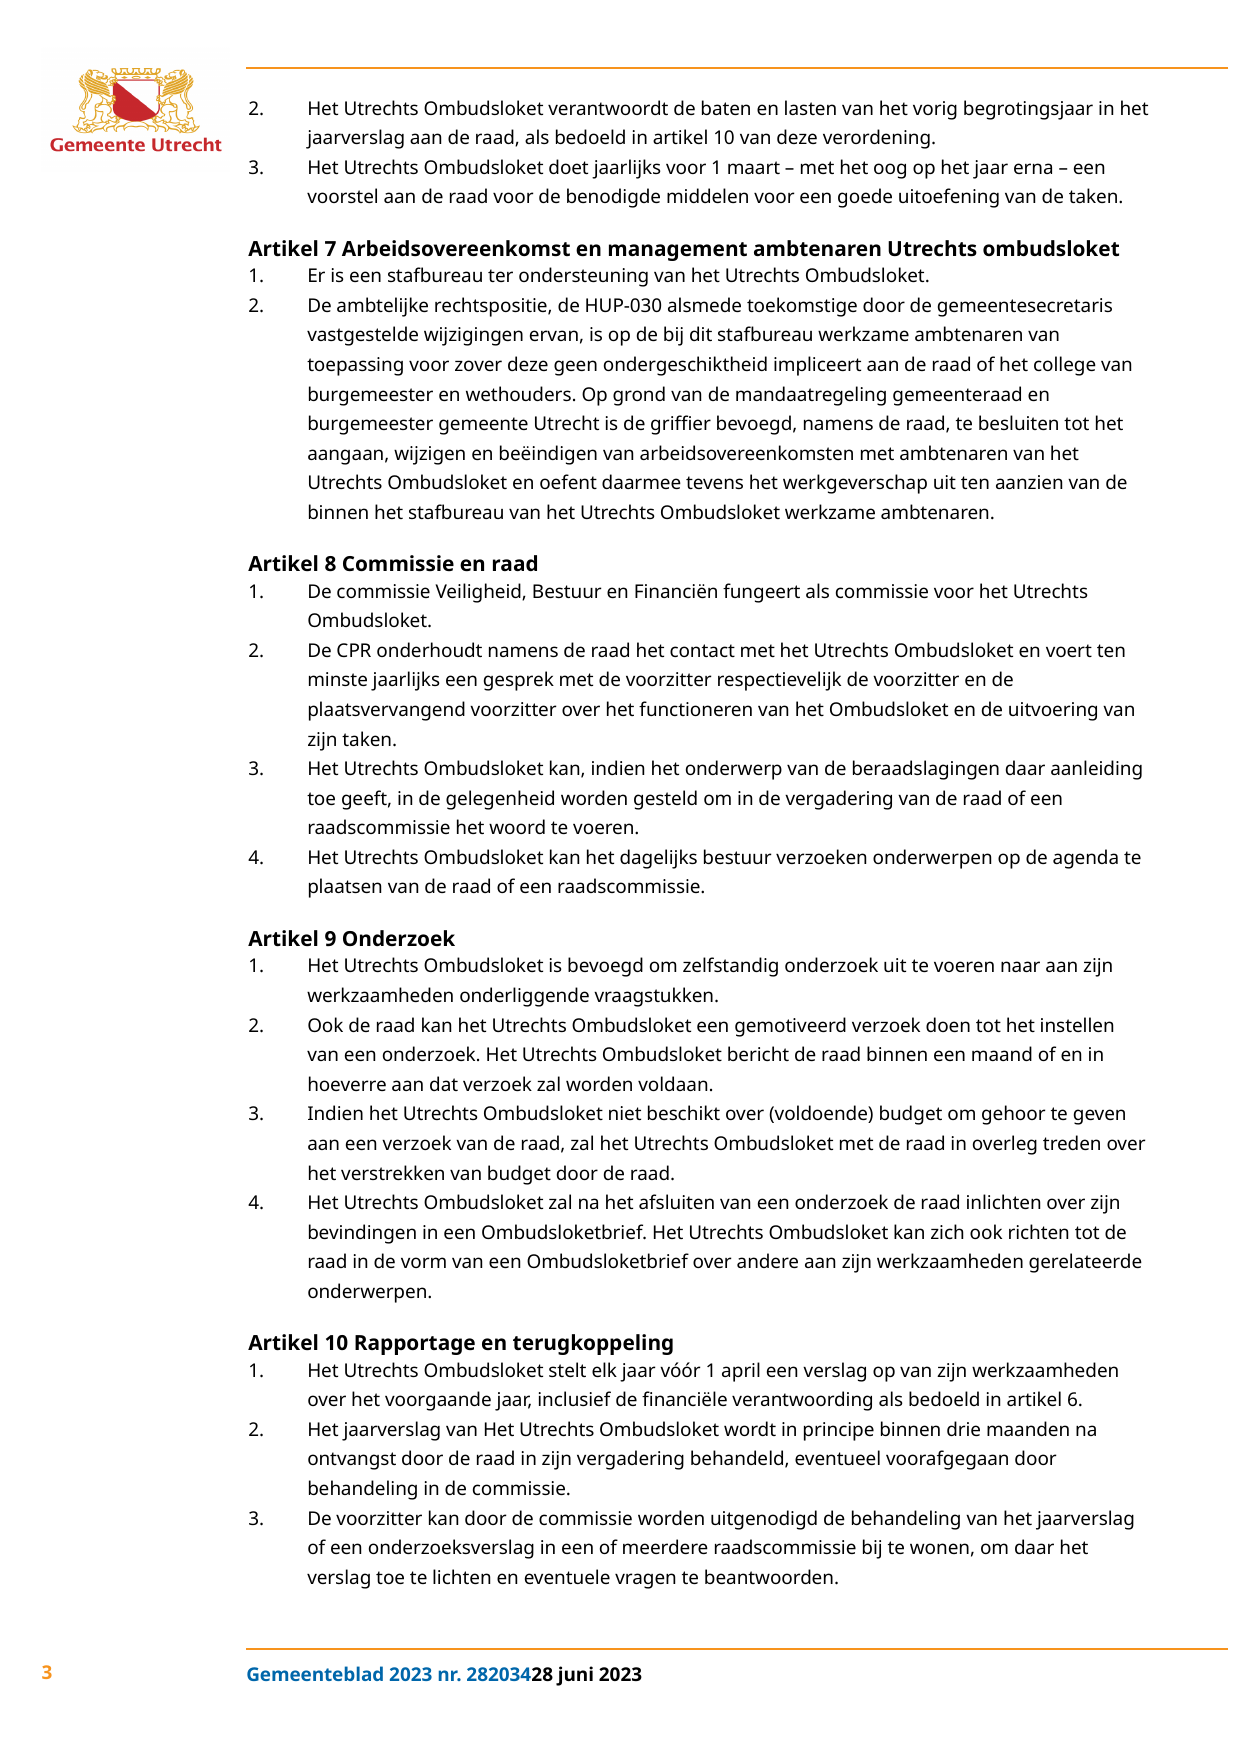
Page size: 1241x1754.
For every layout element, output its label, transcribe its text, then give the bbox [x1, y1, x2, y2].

list Er is een stafbureau ter ondersteuning van het Utrechts Ombudsloket. [248, 262, 1152, 288]
list Het Utrechts Ombudsloket stelt elk jaar vóór 1 april een verslag op van zijn werkzaamheden over het voorgaande jaar, inclusief de financiële verantwoording als bedoeld in artikel 6. [248, 1357, 1152, 1412]
list Het Utrechts Ombudsloket kan het dagelijks bestuur verzoeken onderwerpen op de agenda te plaatsen van de raad of een raadscommissie. [248, 844, 1152, 899]
list De voorzitter kan door de commissie worden uitgenodigd de behandeling van het jaarverslag of een onderzoeksverslag in een of meerdere raadscommissie bij te wonen, om daar het verslag toe te lichten en eventuele vragen te beantwoorden. [248, 1505, 1152, 1590]
list Het jaarverslag van Het Utrechts Ombudsloket wordt in principe binnen drie maanden na ontvangst door de raad in zijn vergadering behandeld, eventueel voorafgegaan door behandeling in de commissie. [248, 1416, 1152, 1501]
list Het Utrechts Ombudsloket doet jaarlijks voor 1 maart – met het oog op het jaar erna – een voorstel aan de raad voor de benodigde middelen voor een goede uitoefening van de taken. [248, 154, 1152, 209]
text Artikel 7 Arbeidsovereenkomst en management ambtenaren Utrechts ombudsloket [248, 234, 1152, 262]
list De commissie Veiligheid, Bestuur en Financiën fungeert als commissie voor het Utrechts Ombudsloket. [248, 578, 1152, 633]
text Artikel 8 Commissie en raad [248, 549, 1152, 578]
list De CPR onderhoudt namens de raad het contact met het Utrechts Ombudsloket en voert ten minste jaarlijks een gesprek met de voorzitter respectievelijk de voorzitter en de plaatsvervangend voorzitter over het functioneren van het Ombudsloket en de uitvoering van zijn taken. [248, 637, 1152, 752]
list Het Utrechts Ombudsloket verantwoordt de baten en lasten van het vorig begrotingsjaar in het jaarverslag aan de raad, als bedoeld in artikel 10 van deze verordening. [248, 95, 1152, 150]
list Indien het Utrechts Ombudsloket niet beschikt over (voldoende) budget om gehoor te geven aan een verzoek van de raad, zal het Utrechts Ombudsloket met de raad in overleg treden over het verstrekken van budget door de raad. [248, 1101, 1152, 1185]
list Ook de raad kan het Utrechts Ombudsloket een gemotiveerd verzoek doen tot het instellen van een onderzoek. Het Utrechts Ombudsloket bericht de raad binnen een maand of en in hoeverre aan dat verzoek zal worden voldaan. [248, 1012, 1152, 1097]
text Artikel 9 Onderzoek [248, 924, 1152, 953]
list Het Utrechts Ombudsloket zal na het afsluiten van een onderzoek de raad inlichten over zijn bevindingen in een Ombudsloketbrief. Het Utrechts Ombudsloket kan zich ook richten tot de raad in de vorm van een Ombudsloketbrief over andere aan zijn werkzaamheden gerelateerde onderwerpen. [248, 1189, 1152, 1304]
list Het Utrechts Ombudsloket is bevoegd om zelfstandig onderzoek uit te voeren naar aan zijn werkzaamheden onderliggende vraagstukken. [248, 953, 1152, 1008]
list Het Utrechts Ombudsloket kan, indien het onderwerp van de beraadslagingen daar aanleiding toe geeft, in de gelegenheid worden gesteld om in de vergadering van de raad of een raadscommissie het woord te voeren. [248, 755, 1152, 840]
picture [41, 47, 231, 172]
list De ambtelijke rechtspositie, de HUP-030 alsmede toekomstige door de gemeentesecretaris vastgestelde wijzigingen ervan, is op de bij dit stafbureau werkzame ambtenaren van toepassing voor zover deze geen ondergeschiktheid impliceert aan de raad of het college van burgemeester en wethouders. Op grond van de mandaatregeling gemeenteraad en burgemeester gemeente Utrecht is de griffier bevoegd, namens de raad, te besluiten tot het aangaan, wijzigen en beëindigen van arbeidsovereenkomsten met ambtenaren van het Utrechts Ombudsloket en oefent daarmee tevens het werkgeverschap uit ten aanzien van de binnen het stafbureau van het Utrechts Ombudsloket werkzame ambtenaren. [248, 292, 1152, 525]
text Artikel 10 Rapportage en terugkoppeling [248, 1328, 1152, 1357]
